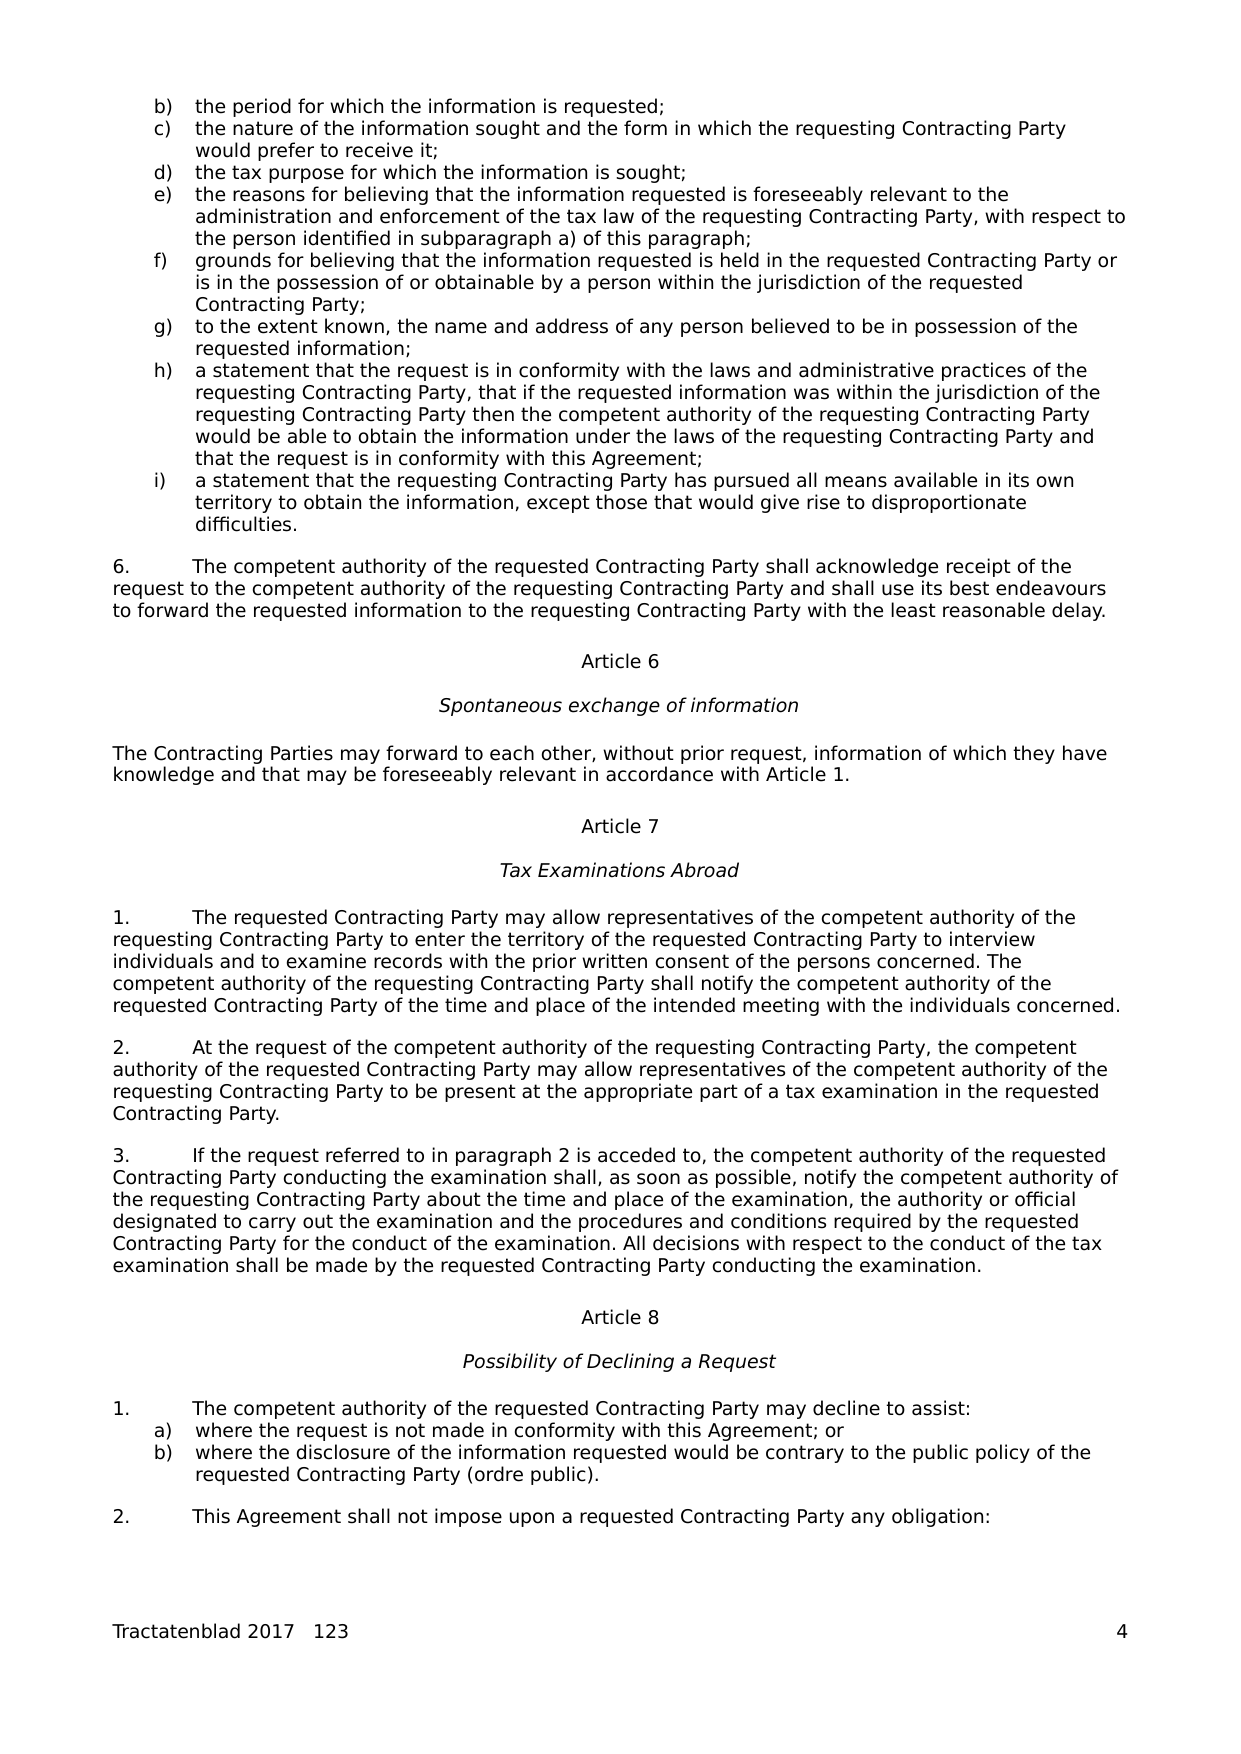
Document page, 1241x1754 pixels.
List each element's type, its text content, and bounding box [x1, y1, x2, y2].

text 2. At the request of the competent authority of the requesting Contracting Party, the competent authority of the requested Contracting Party may allow representatives of the competent authority of the requesting Contracting Party to be present at the appropriate part of a tax examination in the requested Contracting Party. [112, 1037, 1128, 1125]
text b) where the disclosure of the information requested would be contrary to the public policy of the requested Contracting Party (ordre public). [153, 1442, 1128, 1486]
text 6. The competent authority of the requested Contracting Party shall acknowledge receipt of the request to the competent authority of the requesting Contracting Party and shall use its best endeavours to forward the requested information to the requesting Contracting Party with the least reasonable delay. [112, 556, 1128, 621]
text c) the nature of the information sought and the form in which the requesting Contracting Party would prefer to receive it; [153, 118, 1128, 162]
text g) to the extent known, the name and address of any person believed to be in possession of the requested information; [153, 316, 1128, 360]
subtitle Article 7 Tax Examinations Abroad [112, 816, 1128, 882]
text i) a statement that the requesting Contracting Party has pursued all means available in its own territory to obtain the information, except those that would give rise to disproportionate difficulties. [153, 469, 1128, 536]
text d) the tax purpose for which the information is sought; [153, 162, 1128, 184]
text 3. If the request referred to in paragraph 2 is acceded to, the competent authority of the requested Contracting Party conducting the examination shall, as soon as possible, notify the competent authority of the requesting Contracting Party about the time and place of the examination, the authority or official designated to carry out the examination and the procedures and conditions required by the requested Contracting Party for the conduct of the examination. All decisions with respect to the conduct of the tax examination shall be made by the requested Contracting Party conducting the examination. [112, 1145, 1128, 1277]
text 2. This Agreement shall not impose upon a requested Contracting Party any obligation: [112, 1506, 1128, 1528]
text f) grounds for believing that the information requested is held in the requested Contracting Party or is in the possession of or obtainable by a person within the jurisdiction of the requested Contracting Party; [153, 250, 1128, 316]
text h) a statement that the request is in conformity with the laws and administrative practices of the requesting Contracting Party, that if the requested information was within the jurisdiction of the requesting Contracting Party then the competent authority of the requesting Contracting Party would be able to obtain the information under the laws of the requesting Contracting Party and that the request is in conformity with this Agreement; [153, 360, 1128, 469]
text b) the period for which the information is requested; [153, 96, 1128, 118]
text e) the reasons for believing that the information requested is foreseeably relevant to the administration and enforcement of the tax law of the requesting Contracting Party, with respect to the person identified in subparagraph a) of this paragraph; [153, 184, 1128, 250]
text a) where the request is not made in conformity with this Agreement; or [153, 1420, 1128, 1442]
text 1. The requested Contracting Party may allow representatives of the competent authority of the requesting Contracting Party to enter the territory of the requested Contracting Party to interview individuals and to examine records with the prior written consent of the persons concerned. The competent authority of the requesting Contracting Party shall notify the competent authority of the requested Contracting Party of the time and place of the intended meeting with the individuals concerned. [112, 907, 1128, 1017]
subtitle Article 8 Possibility of Declining a Request [112, 1307, 1128, 1373]
subtitle Article 6 Spontaneous exchange of information [112, 651, 1128, 717]
text 1. The competent authority of the requested Contracting Party may decline to assist: [112, 1398, 1128, 1420]
text The Contracting Parties may forward to each other, without prior request, information of which they have knowledge and that may be foreseeably relevant in accordance with Article 1. [112, 742, 1128, 786]
